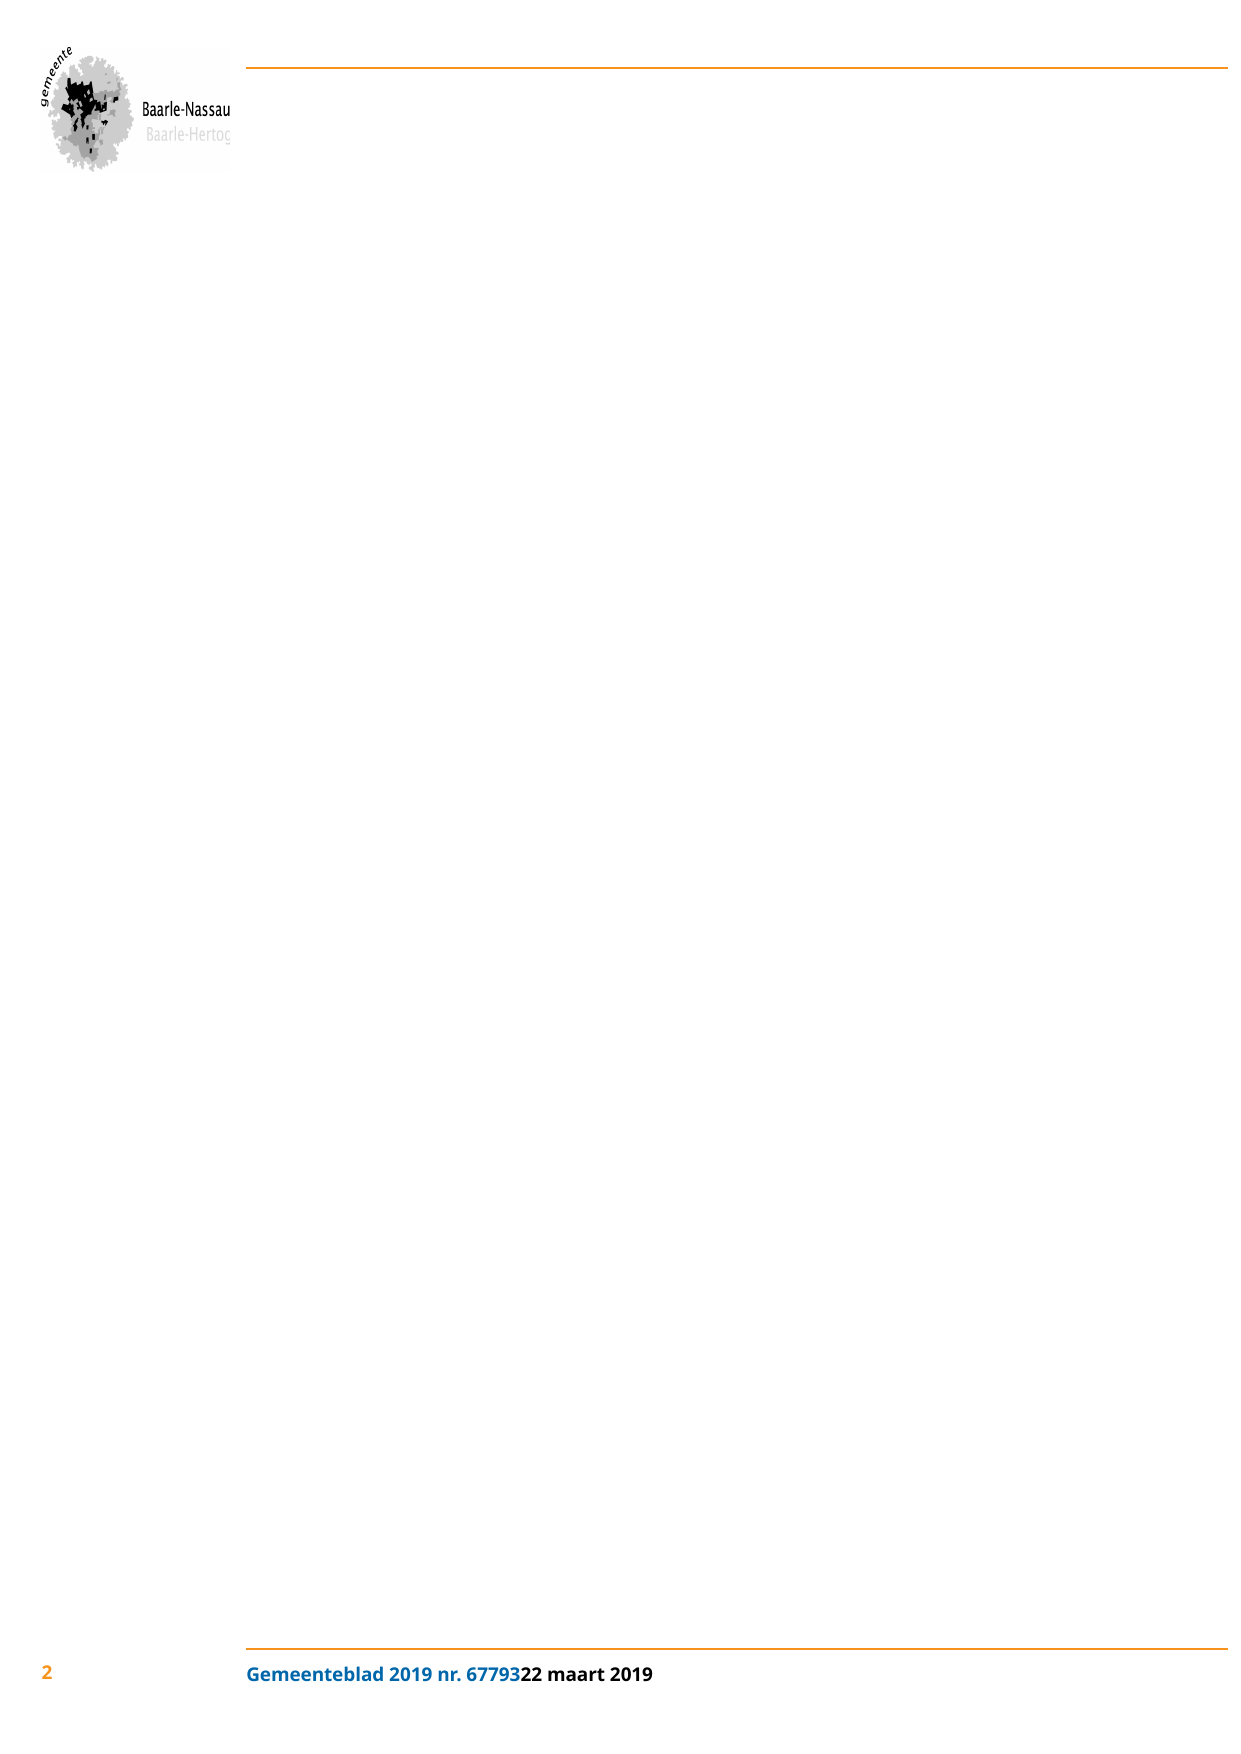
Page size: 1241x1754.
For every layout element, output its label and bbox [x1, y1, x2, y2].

picture [41, 47, 231, 172]
